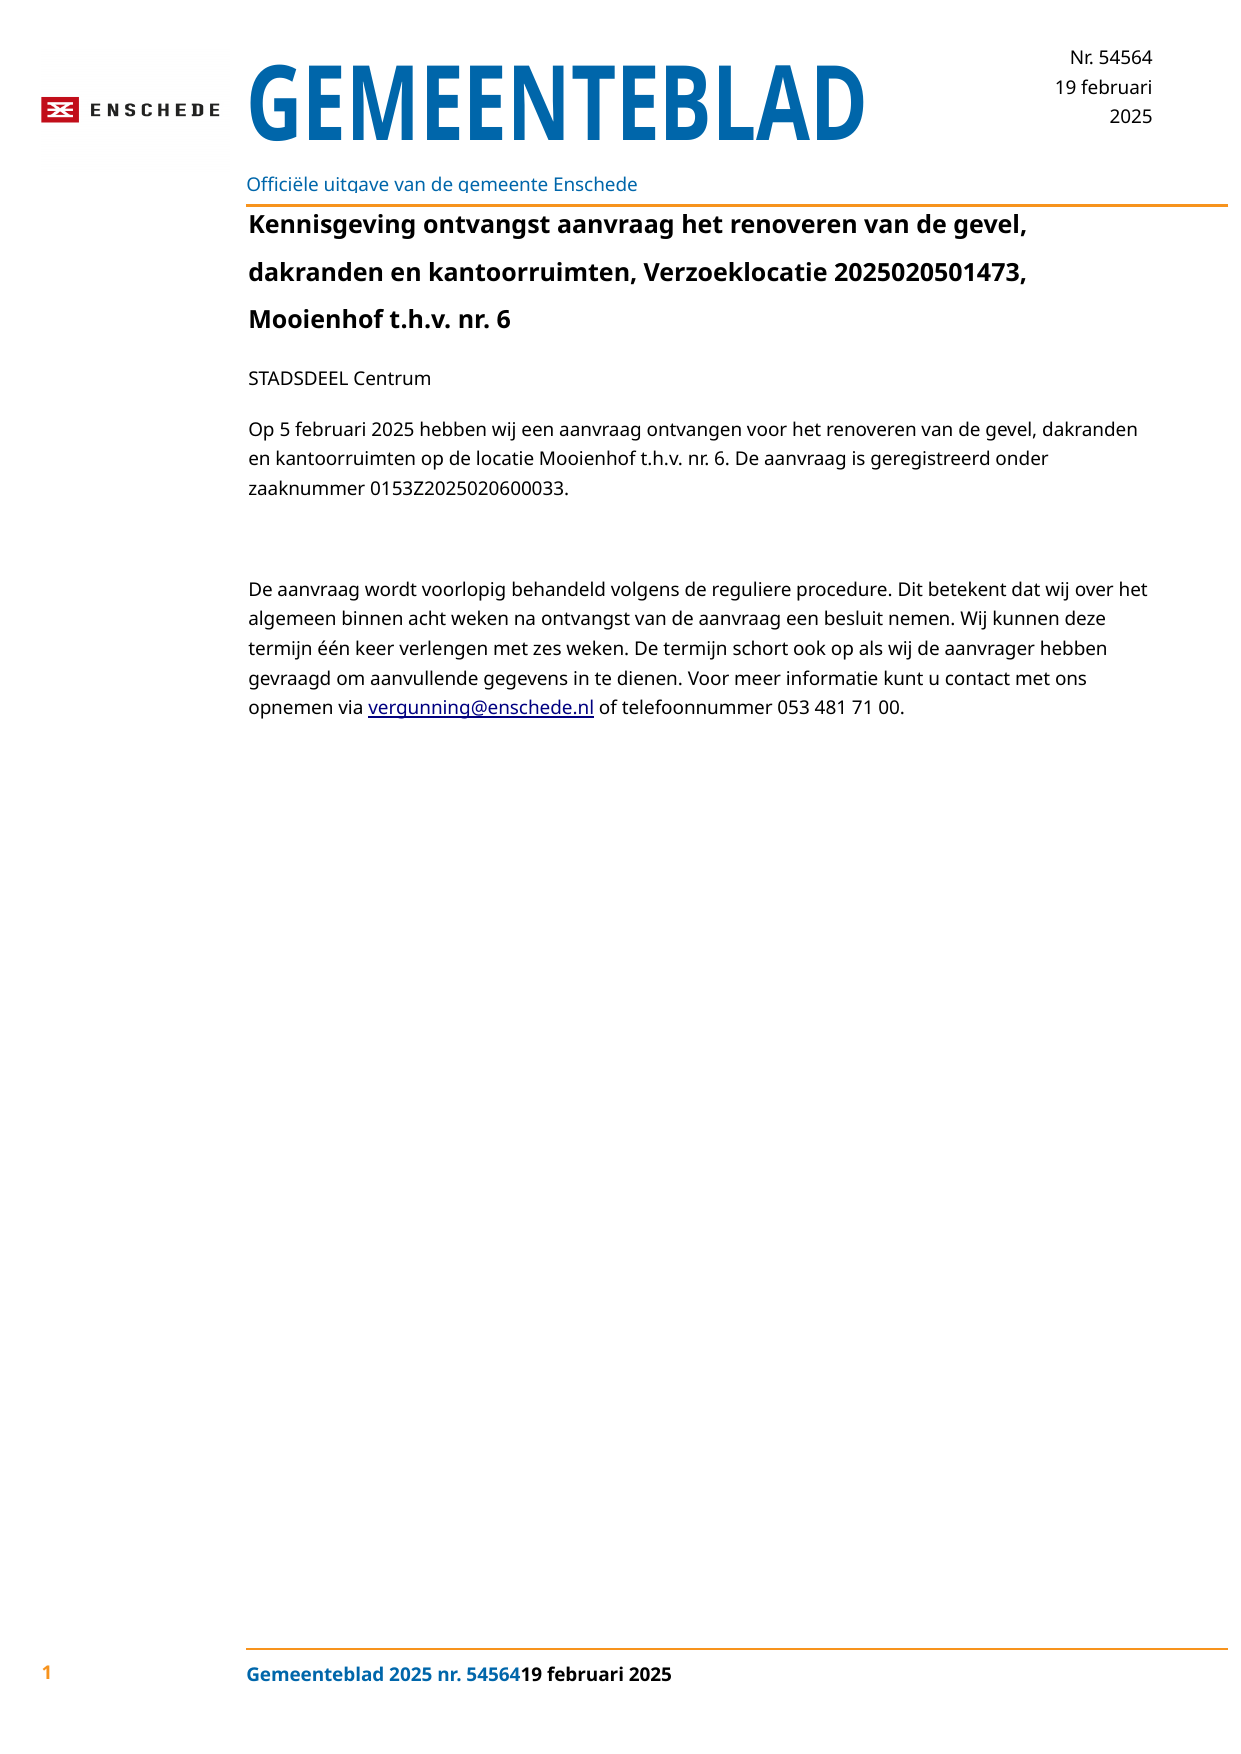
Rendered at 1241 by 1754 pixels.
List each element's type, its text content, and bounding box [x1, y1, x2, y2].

text De aanvraag wordt voorlopig behandeld volgens de reguliere procedure. Dit betekent dat wij over het algemeen binnen acht weken na ontvangst van de aanvraag een besluit nemen. Wij kunnen deze termijn één keer verlengen met zes weken. De termijn schort ook op als wij de aanvrager hebben gevraagd om aanvullende gegevens in te dienen. Voor meer informatie kunt u contact met ons opnemen via vergunning@enschede.nl of telefoonnummer 053 481 71 00. [248, 576, 1152, 720]
text STADSDEEL Centrum [248, 366, 1152, 391]
text Op 5 februari 2025 hebben wij een aanvraag ontvangen voor het renoveren van de gevel, dakranden en kantoorruimten op de locatie Mooienhof t.h.v. nr. 6. De aanvraag is geregistreerd onder zaaknummer 0153Z2025020600033. [248, 416, 1152, 501]
text Kennisgeving ontvangst aanvraag het renoveren van de gevel, dakranden en kantoorruimten, Verzoeklocatie 2025020501473, Mooienhof t.h.v. nr. 6 [248, 207, 1152, 336]
picture [41, 47, 231, 172]
